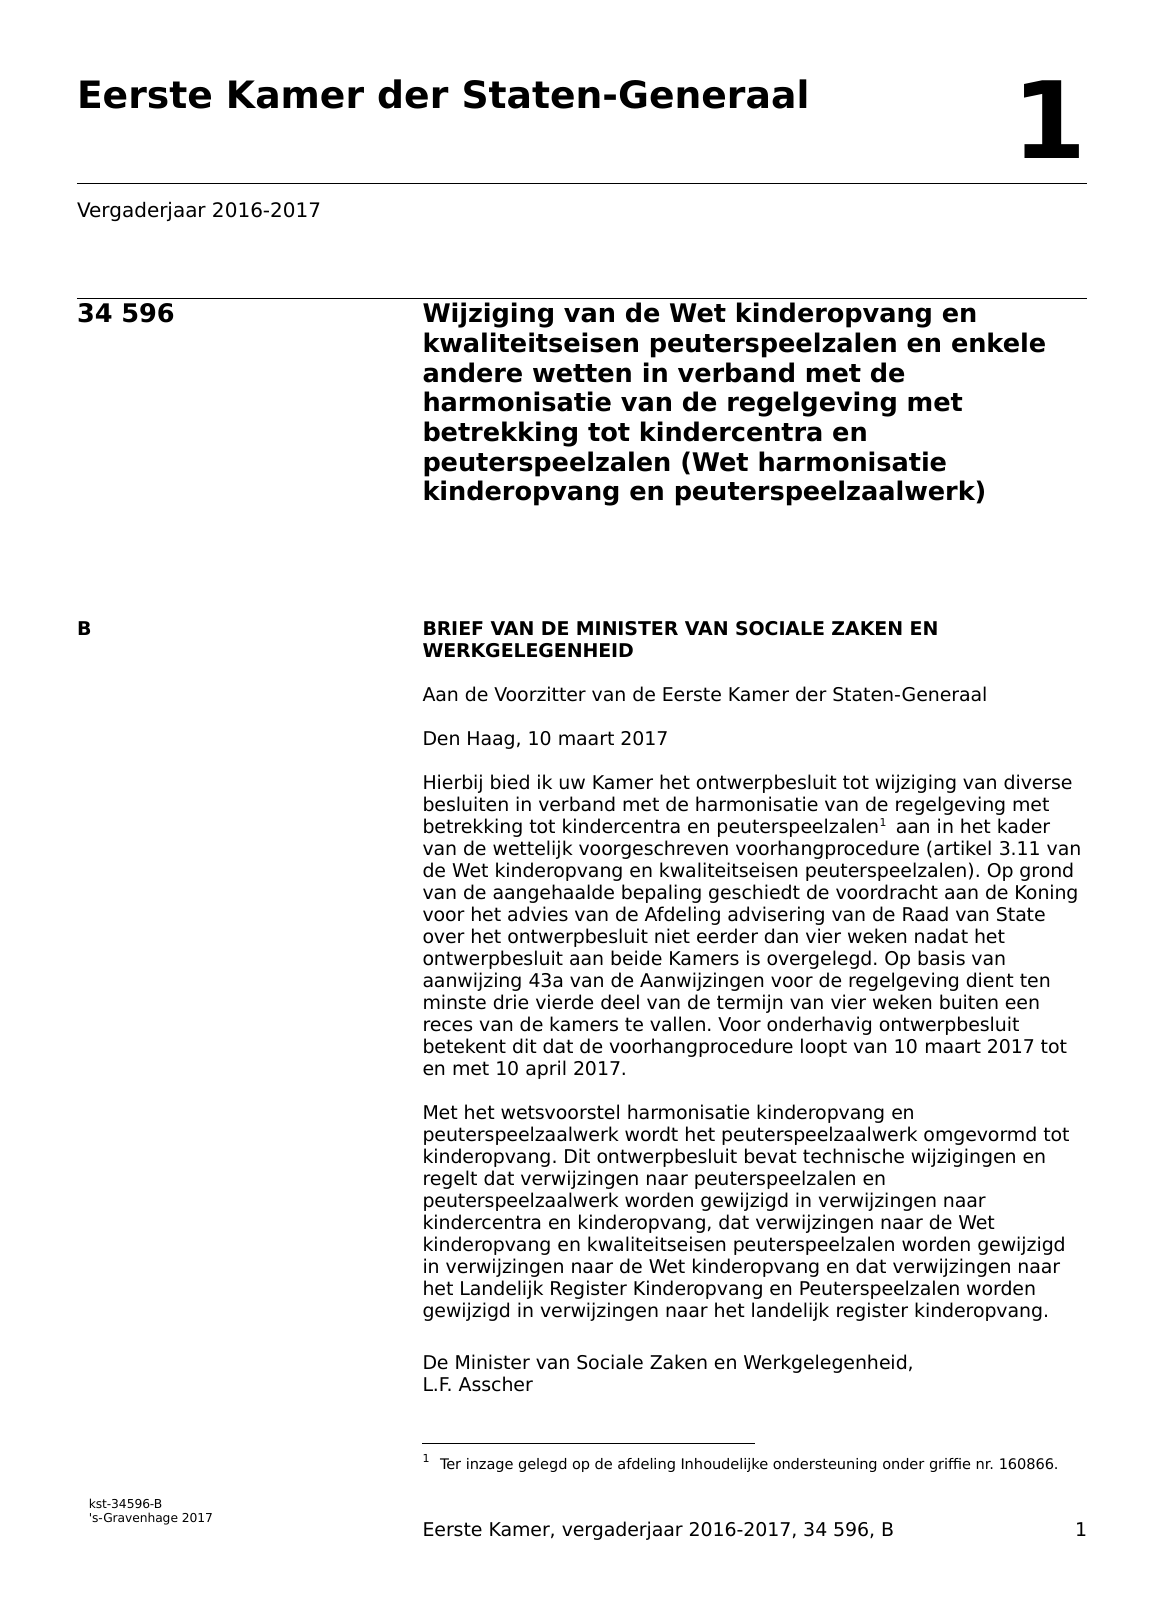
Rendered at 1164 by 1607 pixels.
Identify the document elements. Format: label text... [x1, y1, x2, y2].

table_header 1 [886, 59, 1087, 183]
subtitle B BRIEF VAN DE MINISTER VAN SOCIALE ZAKEN EN WERKGELEGENHEID [77, 618, 1087, 662]
subtitle 34 596 Wijziging van de Wet kinderopvang en kwaliteitseisen peuterspeelzalen en enkele andere wetten in verband met de harmonisatie van de regelgeving met betrekking tot kindercentra en peuterspeelzalen (Wet harmonisatie kinderopvang en peuterspeelzaalwerk) [77, 299, 1087, 507]
text De Minister van Sociale Zaken en Werkgelegenheid, L.F. Asscher [422, 1352, 1087, 1396]
text Hierbij bied ik uw Kamer het ontwerpbesluit tot wijziging van diverse besluiten in verband met de harmonisatie van de regelgeving met betrekking tot kindercentra en peuterspeelzalen aan in het kader van de wettelijk voorgeschreven voorhangprocedure (artikel 3.11 van de Wet kinderopvang en kwaliteitseisen peuterspeelzalen). Op grond van de aangehaalde bepaling geschiedt de voordracht aan de Koning voor het advies van de Afdeling advisering van de Raad van State over het ontwerpbesluit niet eerder dan vier weken nadat het ontwerpbesluit aan beide Kamers is overgelegd. Op basis van aanwijzing 43a van de Aanwijzingen voor de regelgeving dient ten minste drie vierde deel van de termijn van vier weken buiten een reces van de kamers te vallen. Voor onderhavig ontwerpbesluit betekent dit dat de voorhangprocedure loopt van 10 maart 2017 tot en met 10 april 2017. [422, 772, 1087, 1080]
text Met het wetsvoorstel harmonisatie kinderopvang en peuterspeelzaalwerk wordt het peuterspeelzaalwerk omgevormd tot kinderopvang. Dit ontwerpbesluit bevat technische wijzigingen en regelt dat verwijzingen naar peuterspeelzalen en peuterspeelzaalwerk worden gewijzigd in verwijzingen naar kindercentra en kinderopvang, dat verwijzingen naar de Wet kinderopvang en kwaliteitseisen peuterspeelzalen worden gewijzigd in verwijzingen naar de Wet kinderopvang en dat verwijzingen naar het Landelijk Register Kinderopvang en Peuterspeelzalen worden gewijzigd in verwijzingen naar het landelijk register kinderopvang. [422, 1102, 1087, 1322]
text kst-34596-B [88, 1497, 323, 1511]
text 's-Gravenhage 2017 [88, 1511, 323, 1525]
text Den Haag, 10 maart 2017 [422, 728, 1087, 750]
text Ter inzage gelegd op de afdeling Inhoudelijke ondersteuning onder griffie nr. 160866. [422, 1452, 1087, 1474]
table_header Eerste Kamer der Staten-Generaal [77, 59, 886, 183]
table_cell Vergaderjaar 2016-2017 [77, 184, 1087, 298]
text Aan de Voorzitter van de Eerste Kamer der Staten-Generaal [422, 684, 1087, 706]
